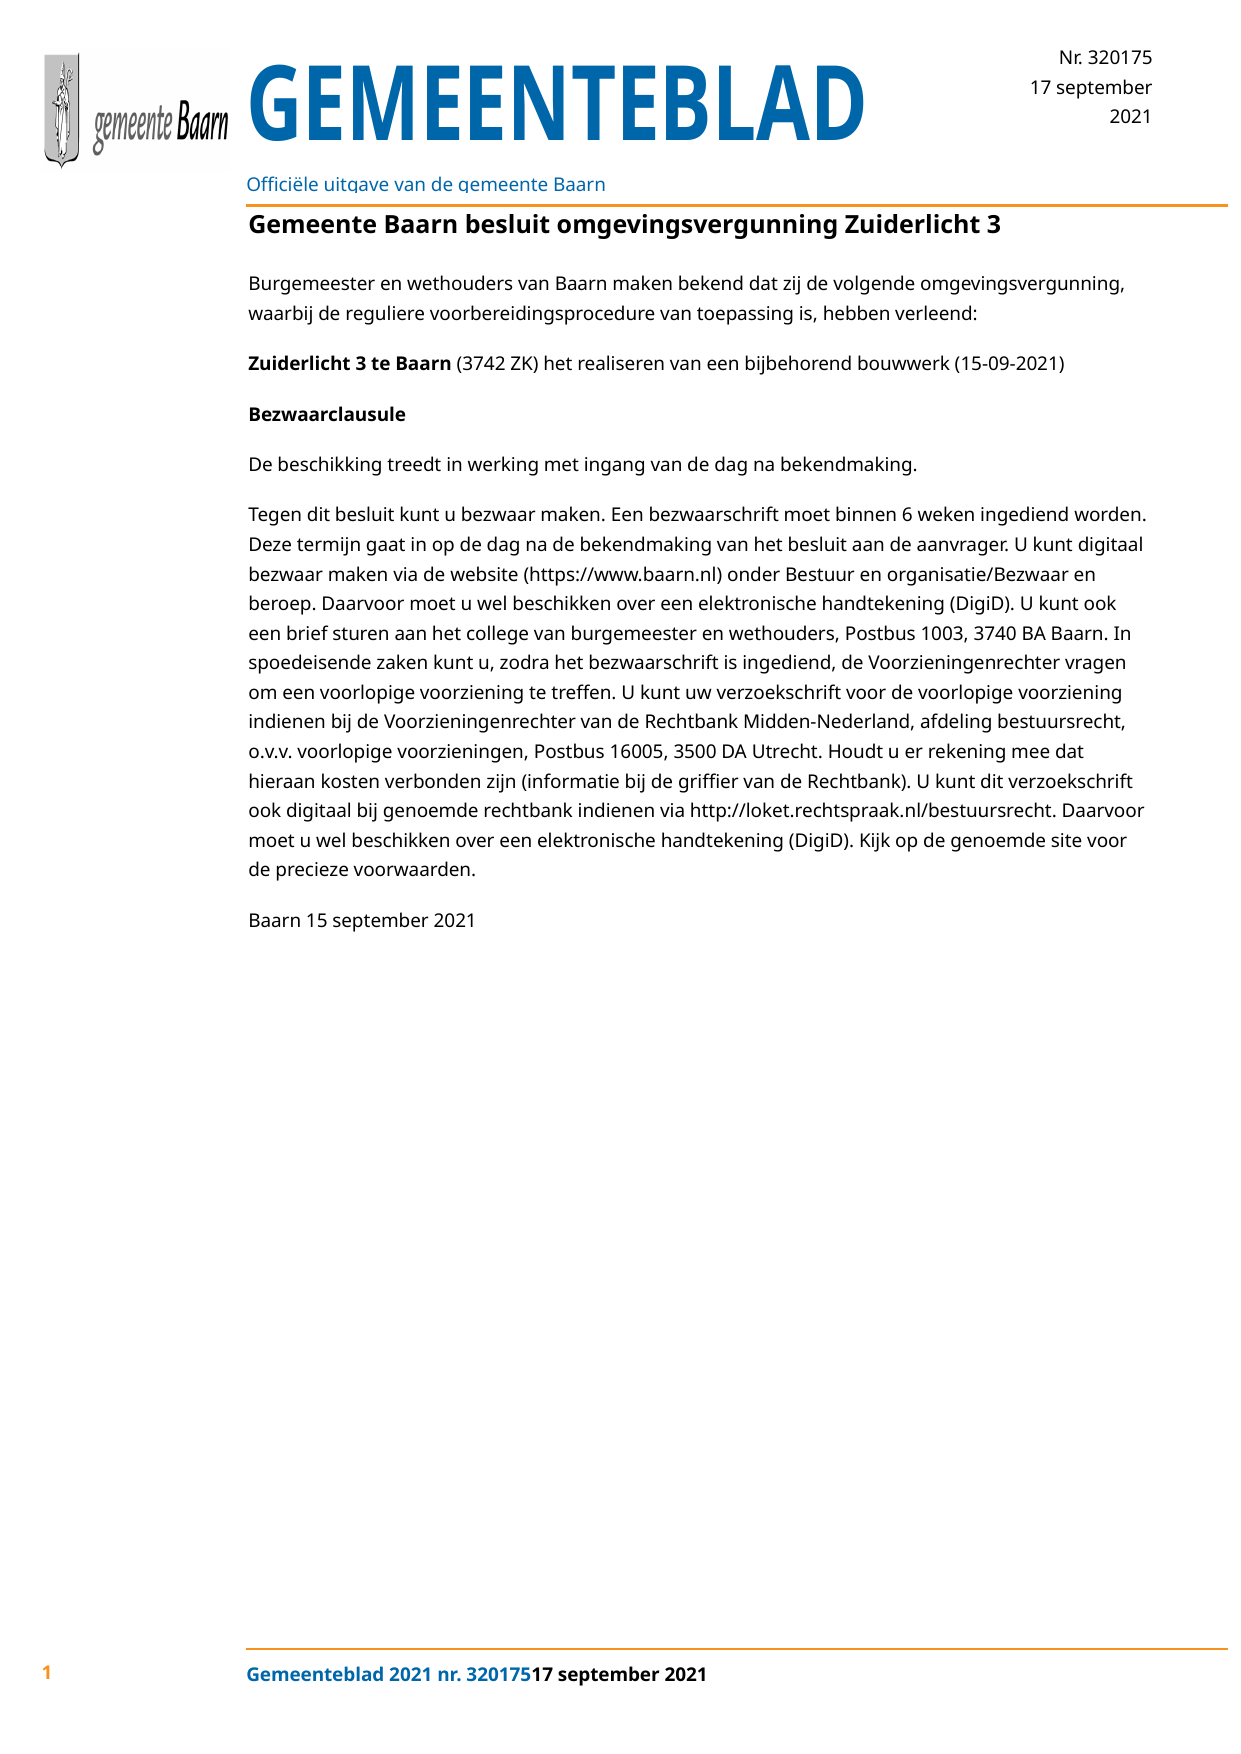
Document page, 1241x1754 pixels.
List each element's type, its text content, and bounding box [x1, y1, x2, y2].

text Tegen dit besluit kunt u bezwaar maken. Een bezwaarschrift moet binnen 6 weken ingediend worden. Deze termijn gaat in op de dag na de bekendmaking van het besluit aan de aanvrager. U kunt digitaal bezwaar maken via de website (https://www.baarn.nl) onder Bestuur en organisatie/Bezwaar en beroep. Daarvoor moet u wel beschikken over een elektronische handtekening (DigiD). U kunt ook een brief sturen aan het college van burgemeester en wethouders, Postbus 1003, 3740 BA Baarn. In spoedeisende zaken kunt u, zodra het bezwaarschrift is ingediend, de Voorzieningenrechter vragen om een voorlopige voorziening te treffen. U kunt uw verzoekschrift voor de voorlopige voorziening indienen bij de Voorzieningenrechter van de Rechtbank Midden-Nederland, afdeling bestuursrecht, o.v.v. voorlopige voorzieningen, Postbus 16005, 3500 DA Utrecht. Houdt u er rekening mee dat hieraan kosten verbonden zijn (informatie bij de griffier van de Rechtbank). U kunt dit verzoekschrift ook digitaal bij genoemde rechtbank indienen via http://loket.rechtspraak.nl/bestuursrecht. Daarvoor moet u wel beschikken over een elektronische handtekening (DigiD). Kijk op de genoemde site voor de precieze voorwaarden. [248, 502, 1152, 882]
text Gemeente Baarn besluit omgevingsvergunning Zuiderlicht 3 [248, 207, 1152, 241]
text Zuiderlicht 3 te Baarn (3742 ZK) het realiseren van een bijbehorend bouwwerk (15-09-2021) [248, 350, 1152, 376]
text Baarn 15 september 2021 [248, 907, 1152, 933]
text De beschikking treedt in werking met ingang van de dag na bekendmaking. [248, 451, 1152, 477]
text Burgemeester en wethouders van Baarn maken bekend dat zij de volgende omgevingsvergunning, waarbij de reguliere voorbereidingsprocedure van toepassing is, hebben verleend: [248, 270, 1152, 326]
text Bezwaarclausule [248, 401, 1152, 426]
picture [41, 47, 231, 172]
